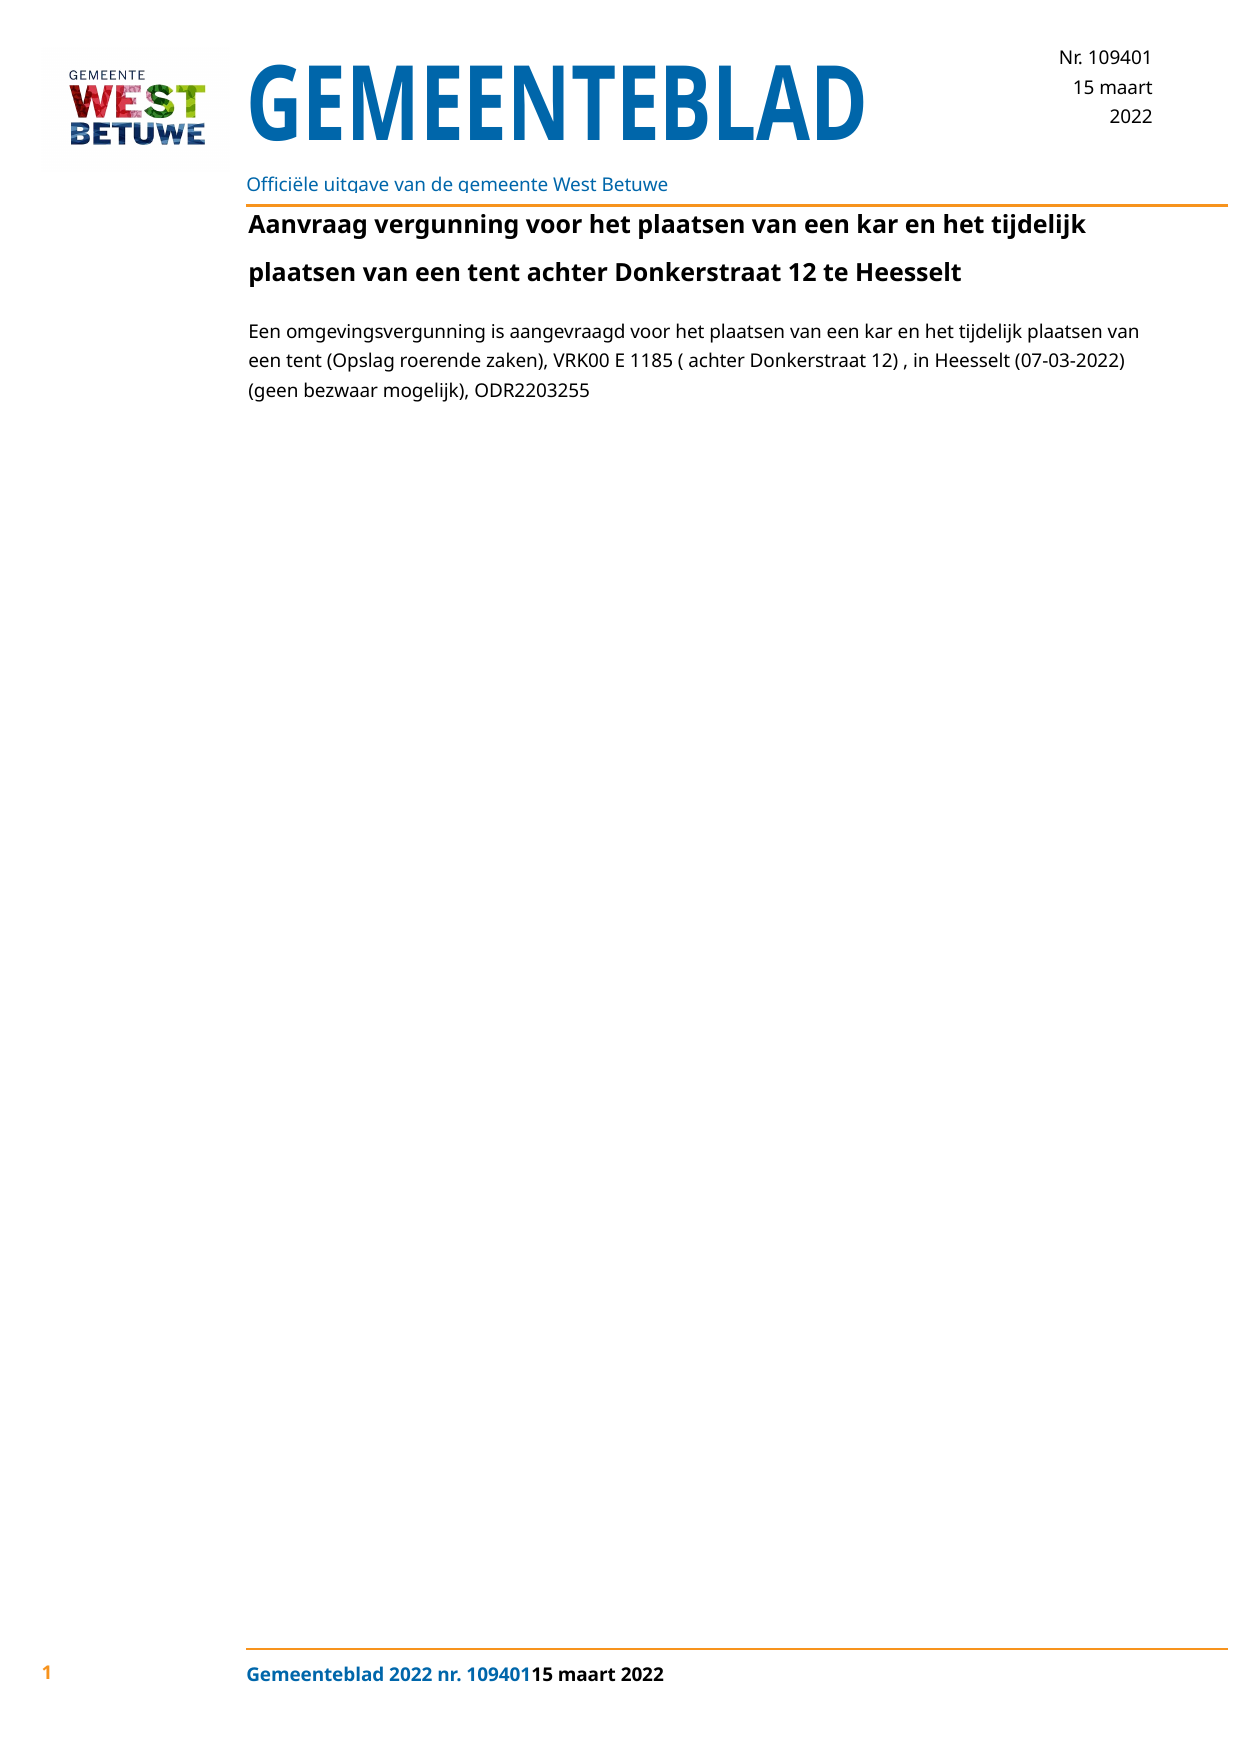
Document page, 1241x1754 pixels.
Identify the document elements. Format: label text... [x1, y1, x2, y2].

text Een omgevingsvergunning is aangevraagd voor het plaatsen van een kar en het tijdelijk plaatsen van een tent (Opslag roerende zaken), VRK00 E 1185 ( achter Donkerstraat 12) , in Heesselt (07-03-2022) (geen bezwaar mogelijk), ODR2203255 [248, 318, 1152, 403]
text Aanvraag vergunning voor het plaatsen van een kar en het tijdelijk plaatsen van een tent achter Donkerstraat 12 te Heesselt [248, 207, 1152, 288]
picture [41, 47, 231, 172]
